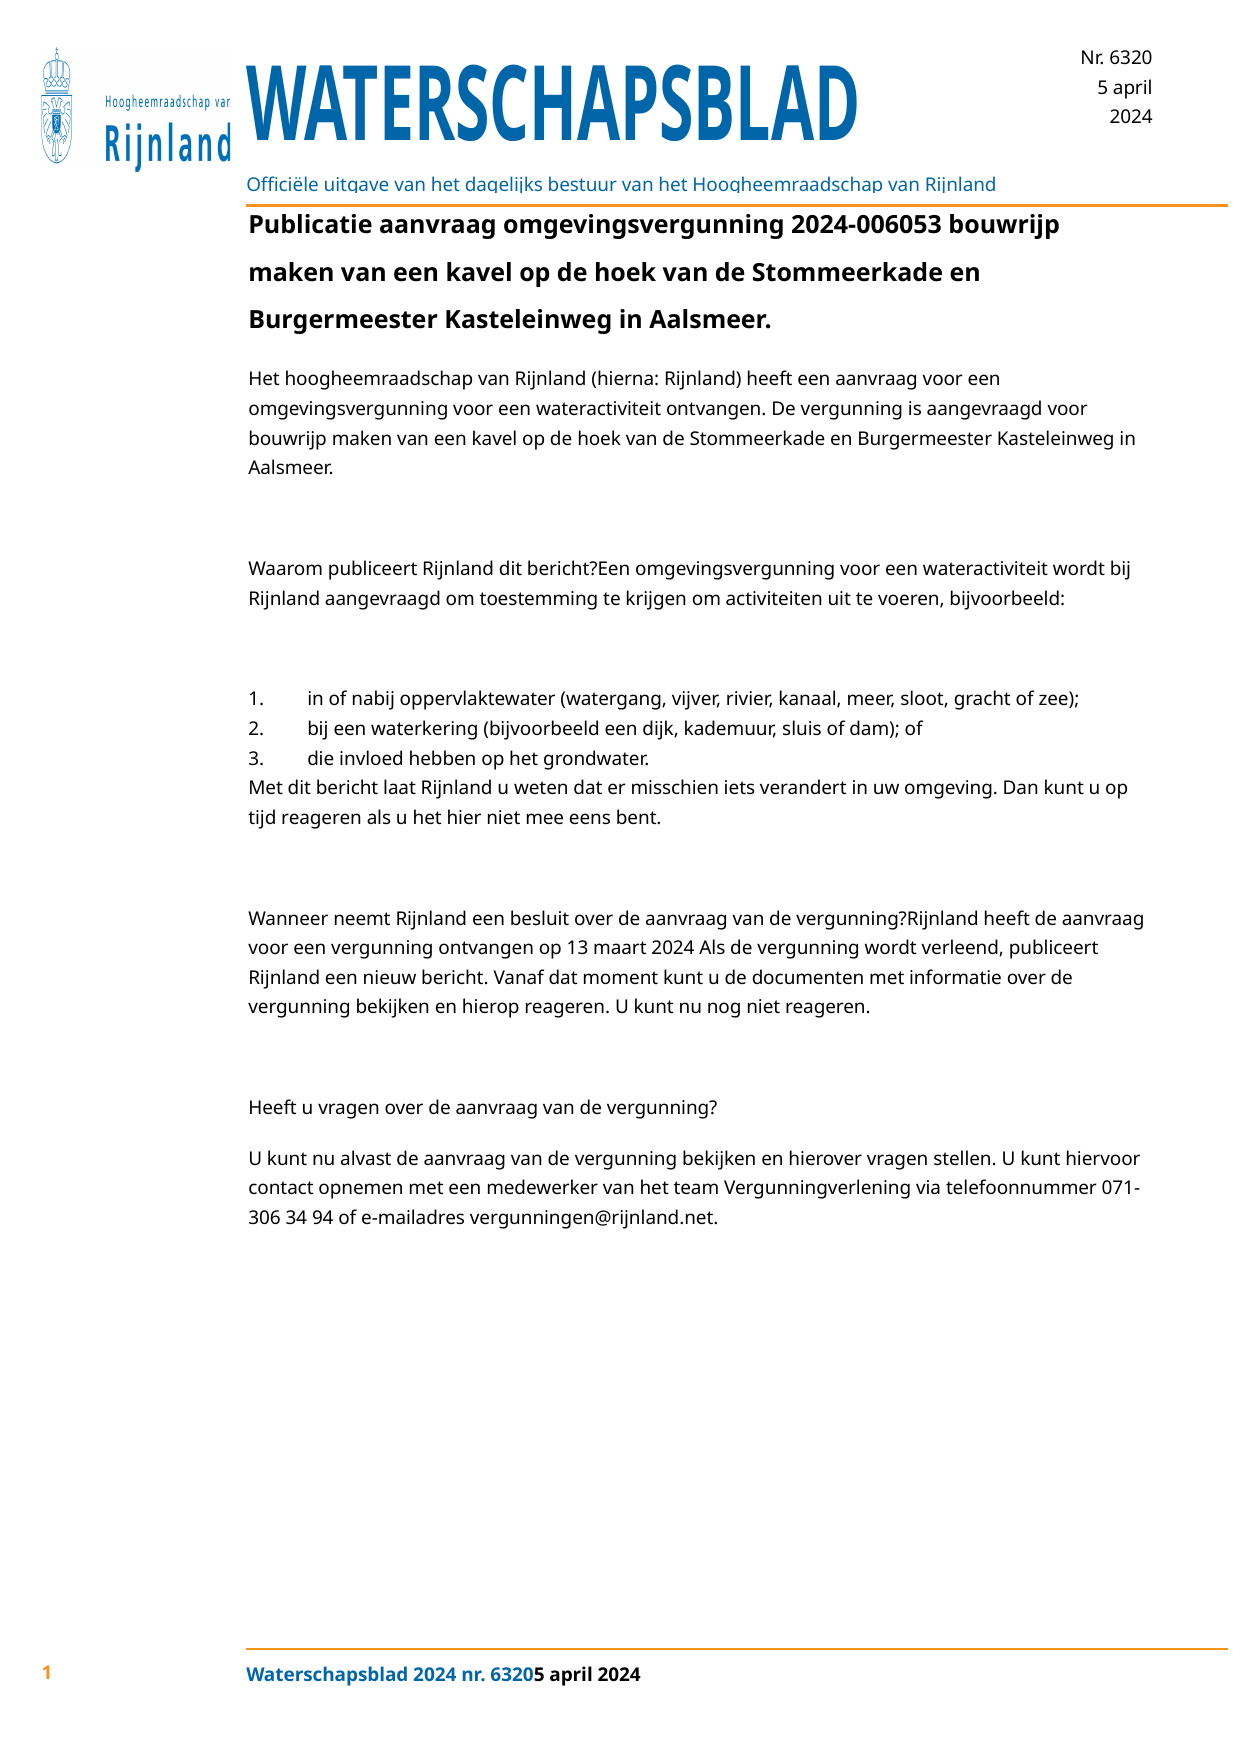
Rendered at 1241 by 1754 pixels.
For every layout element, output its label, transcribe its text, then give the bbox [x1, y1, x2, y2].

text Het hoogheemraadschap van Rijnland (hierna: Rijnland) heeft een aanvraag voor een omgevingsvergunning voor een wateractiviteit ontvangen. De vergunning is aangevraagd voor bouwrijp maken van een kavel op de hoek van de Stommeerkade en Burgermeester Kasteleinweg in Aalsmeer. [248, 366, 1152, 480]
list in of nabij oppervlaktewater (watergang, vijver, rivier, kanaal, meer, sloot, gracht of zee); [248, 686, 1152, 711]
text U kunt nu alvast de aanvraag van de vergunning bekijken en hierover vragen stellen. U kunt hiervoor contact opnemen met een medewerker van het team Vergunningverlening via telefoonnummer 071-306 34 94 of e-mailadres vergunningen@rijnland.net. [248, 1145, 1152, 1229]
list bij een waterkering (bijvoorbeeld een dijk, kademuur, sluis of dam); of [248, 715, 1152, 741]
text Wanneer neemt Rijnland een besluit over de aanvraag van de vergunning?Rijnland heeft de aanvraag voor een vergunning ontvangen op 13 maart 2024 Als de vergunning wordt verleend, publiceert Rijnland een nieuw bericht. Vanaf dat moment kunt u de documenten met informatie over de vergunning bekijken en hierop reageren. U kunt nu nog niet reageren. [248, 905, 1152, 1019]
picture [41, 47, 231, 172]
text Waarom publiceert Rijnland dit bericht?Een omgevingsvergunning voor een wateractiviteit wordt bij Rijnland aangevraagd om toestemming te krijgen om activiteiten uit te voeren, bijvoorbeeld: [248, 555, 1152, 610]
text Met dit bericht laat Rijnland u weten dat er misschien iets verandert in uw omgeving. Dan kunt u op tijd reageren als u het hier niet mee eens bent. [248, 774, 1152, 829]
text Heeft u vragen over de aanvraag van de vergunning? [248, 1094, 1152, 1120]
list die invloed hebben op het grondwater. [248, 745, 1152, 770]
text Publicatie aanvraag omgevingsvergunning 2024-006053 bouwrijp maken van een kavel op de hoek van de Stommeerkade en Burgermeester Kasteleinweg in Aalsmeer. [248, 207, 1152, 336]
